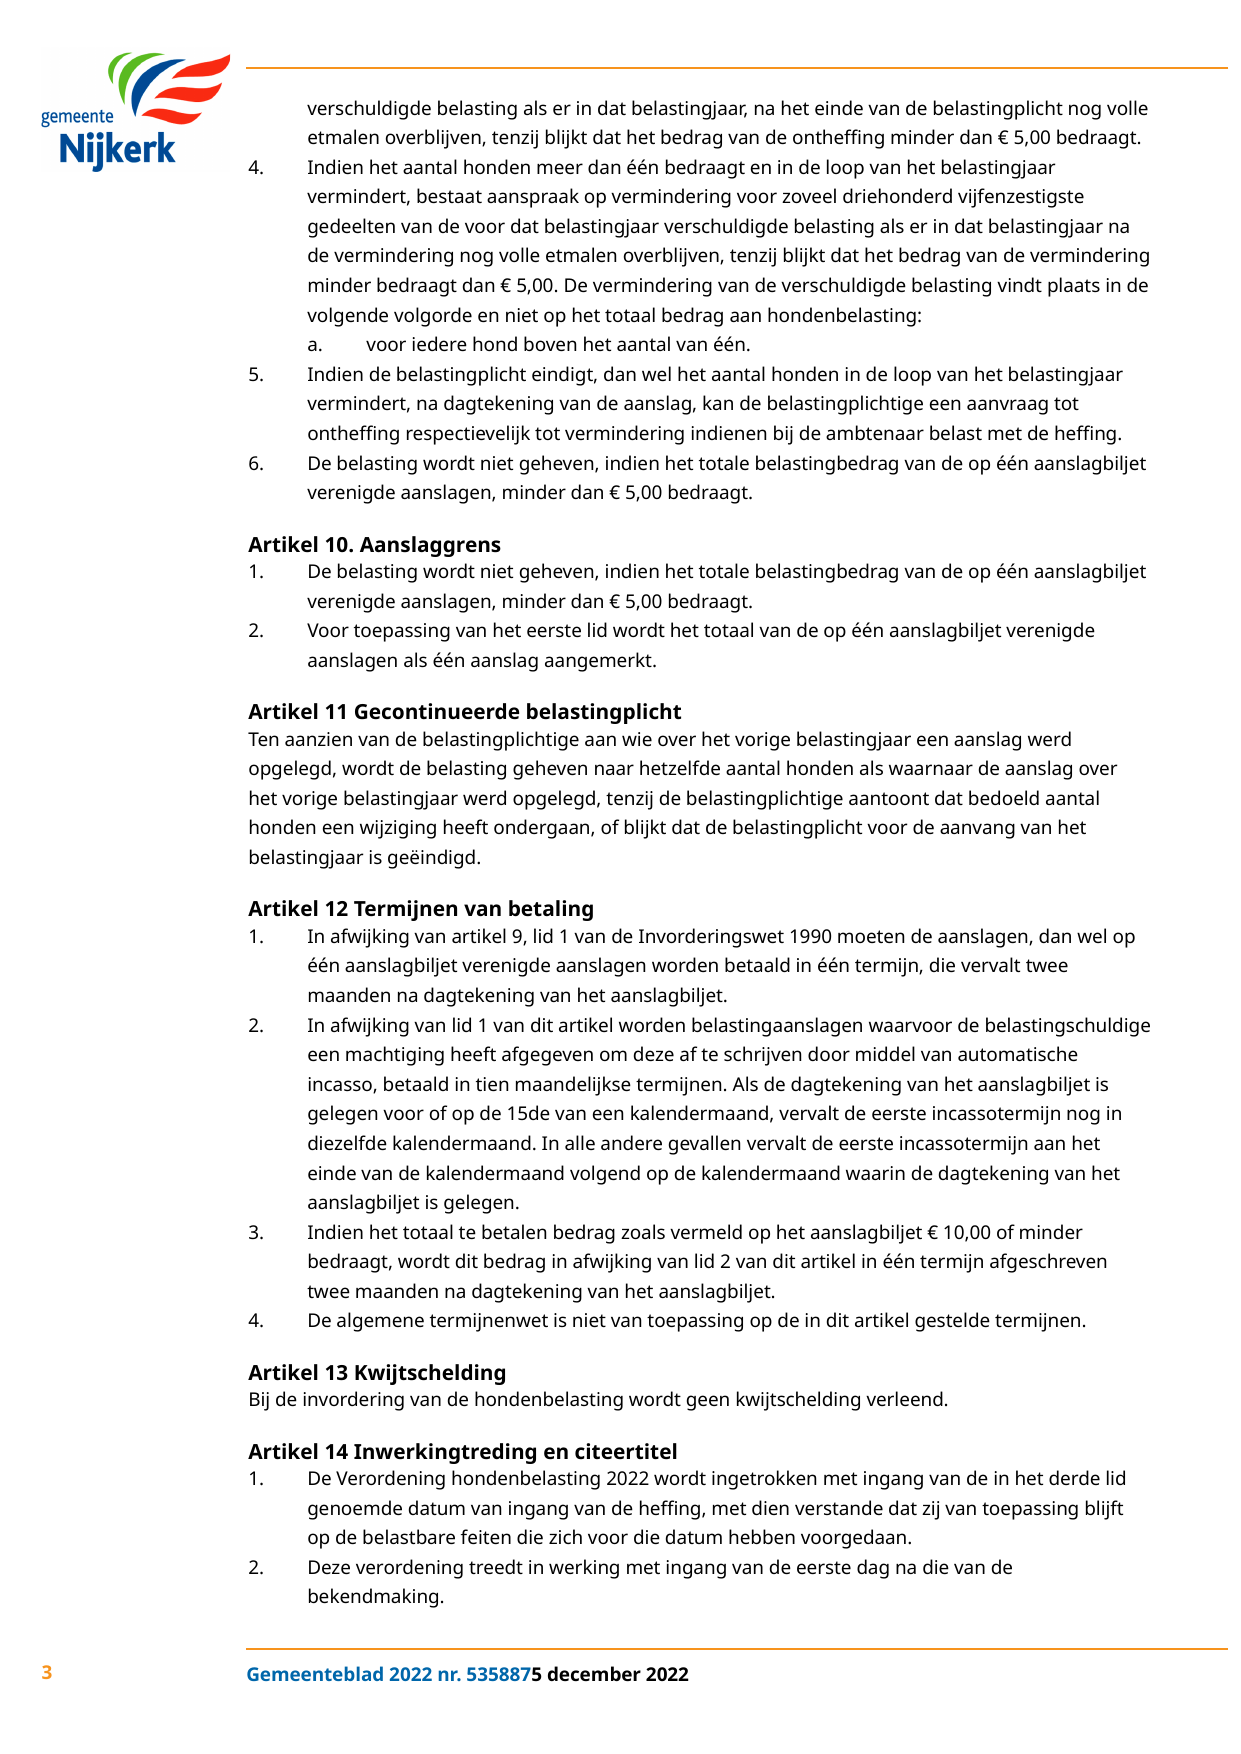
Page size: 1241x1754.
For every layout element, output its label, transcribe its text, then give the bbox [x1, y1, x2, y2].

text Ten aanzien van de belastingplichtige aan wie over het vorige belastingjaar een aanslag werd opgelegd, wordt de belasting geheven naar hetzelfde aantal honden als waarnaar de aanslag over het vorige belastingjaar werd opgelegd, tenzij de belastingplichtige aantoont dat bedoeld aantal honden een wijziging heeft ondergaan, of blijkt dat de belastingplicht voor de aanvang van het belastingjaar is geëindigd. [248, 726, 1152, 870]
list Indien de belastingplicht eindigt, dan wel het aantal honden in de loop van het belastingjaar vermindert, na dagtekening van de aanslag, kan de belastingplichtige een aanvraag tot ontheffing respectievelijk tot vermindering indienen bij de ambtenaar belast met de heffing. [248, 361, 1152, 446]
list Indien het aantal honden meer dan één bedraagt en in de loop van het belastingjaar vermindert, bestaat aanspraak op vermindering voor zoveel driehonderd vijfenzestigste gedeelten van de voor dat belastingjaar verschuldigde belasting als er in dat belastingjaar na de vermindering nog volle etmalen overblijven, tenzij blijkt dat het bedrag van de vermindering minder bedraagt dan € 5,00. De vermindering van de verschuldigde belasting vindt plaats in de volgende volgorde en niet op het totaal bedrag aan hondenbelasting: [248, 154, 1152, 328]
text Artikel 10. Aanslaggrens [248, 530, 1152, 558]
text Artikel 11 Gecontinueerde belastingplicht [248, 697, 1152, 726]
text Artikel 14 Inwerkingtreding en citeertitel [248, 1437, 1152, 1465]
list De belasting wordt niet geheven, indien het totale belastingbedrag van de op één aanslagbiljet verenigde aanslagen, minder dan € 5,00 bedraagt. [248, 450, 1152, 505]
list voor iedere hond boven het aantal van één. [307, 331, 1152, 357]
list Deze verordening treedt in werking met ingang van de eerste dag na die van de bekendmaking. [248, 1554, 1152, 1609]
text Artikel 12 Termijnen van betaling [248, 894, 1152, 923]
list In afwijking van lid 1 van dit artikel worden belastingaanslagen waarvoor de belastingschuldige een machtiging heeft afgegeven om deze af te schrijven door middel van automatische incasso, betaald in tien maandelijkse termijnen. Als de dagtekening van het aanslagbiljet is gelegen voor of op de 15de van een kalendermaand, vervalt de eerste incassotermijn nog in diezelfde kalendermaand. In alle andere gevallen vervalt de eerste incassotermijn aan het einde van de kalendermaand volgend op de kalendermaand waarin de dagtekening van het aanslagbiljet is gelegen. [248, 1012, 1152, 1215]
list De belasting wordt niet geheven, indien het totale belastingbedrag van de op één aanslagbiljet verenigde aanslagen, minder dan € 5,00 bedraagt. [248, 558, 1152, 613]
text Bij de invordering van de hondenbelasting wordt geen kwijtschelding verleend. [248, 1386, 1152, 1412]
list De algemene termijnenwet is niet van toepassing op de in dit artikel gestelde termijnen. [248, 1308, 1152, 1333]
list Voor toepassing van het eerste lid wordt het totaal van de op één aanslagbiljet verenigde aanslagen als één aanslag aangemerkt. [248, 617, 1152, 673]
list De Verordening hondenbelasting 2022 wordt ingetrokken met ingang van de in het derde lid genoemde datum van ingang van de heffing, met dien verstande dat zij van toepassing blijft op de belastbare feiten die zich voor die datum hebben voorgedaan. [248, 1465, 1152, 1550]
picture [41, 47, 231, 172]
text Artikel 13 Kwijtschelding [248, 1358, 1152, 1386]
list verschuldigde belasting als er in dat belastingjaar, na het einde van de belastingplicht nog volle etmalen overblijven, tenzij blijkt dat het bedrag van de ontheffing minder dan € 5,00 bedraagt. [248, 95, 1152, 150]
list Indien het totaal te betalen bedrag zoals vermeld op het aanslagbiljet € 10,00 of minder bedraagt, wordt dit bedrag in afwijking van lid 2 van dit artikel in één termijn afgeschreven twee maanden na dagtekening van het aanslagbiljet. [248, 1219, 1152, 1304]
list In afwijking van artikel 9, lid 1 van de Invorderingswet 1990 moeten de aanslagen, dan wel op één aanslagbiljet verenigde aanslagen worden betaald in één termijn, die vervalt twee maanden na dagtekening van het aanslagbiljet. [248, 923, 1152, 1008]
